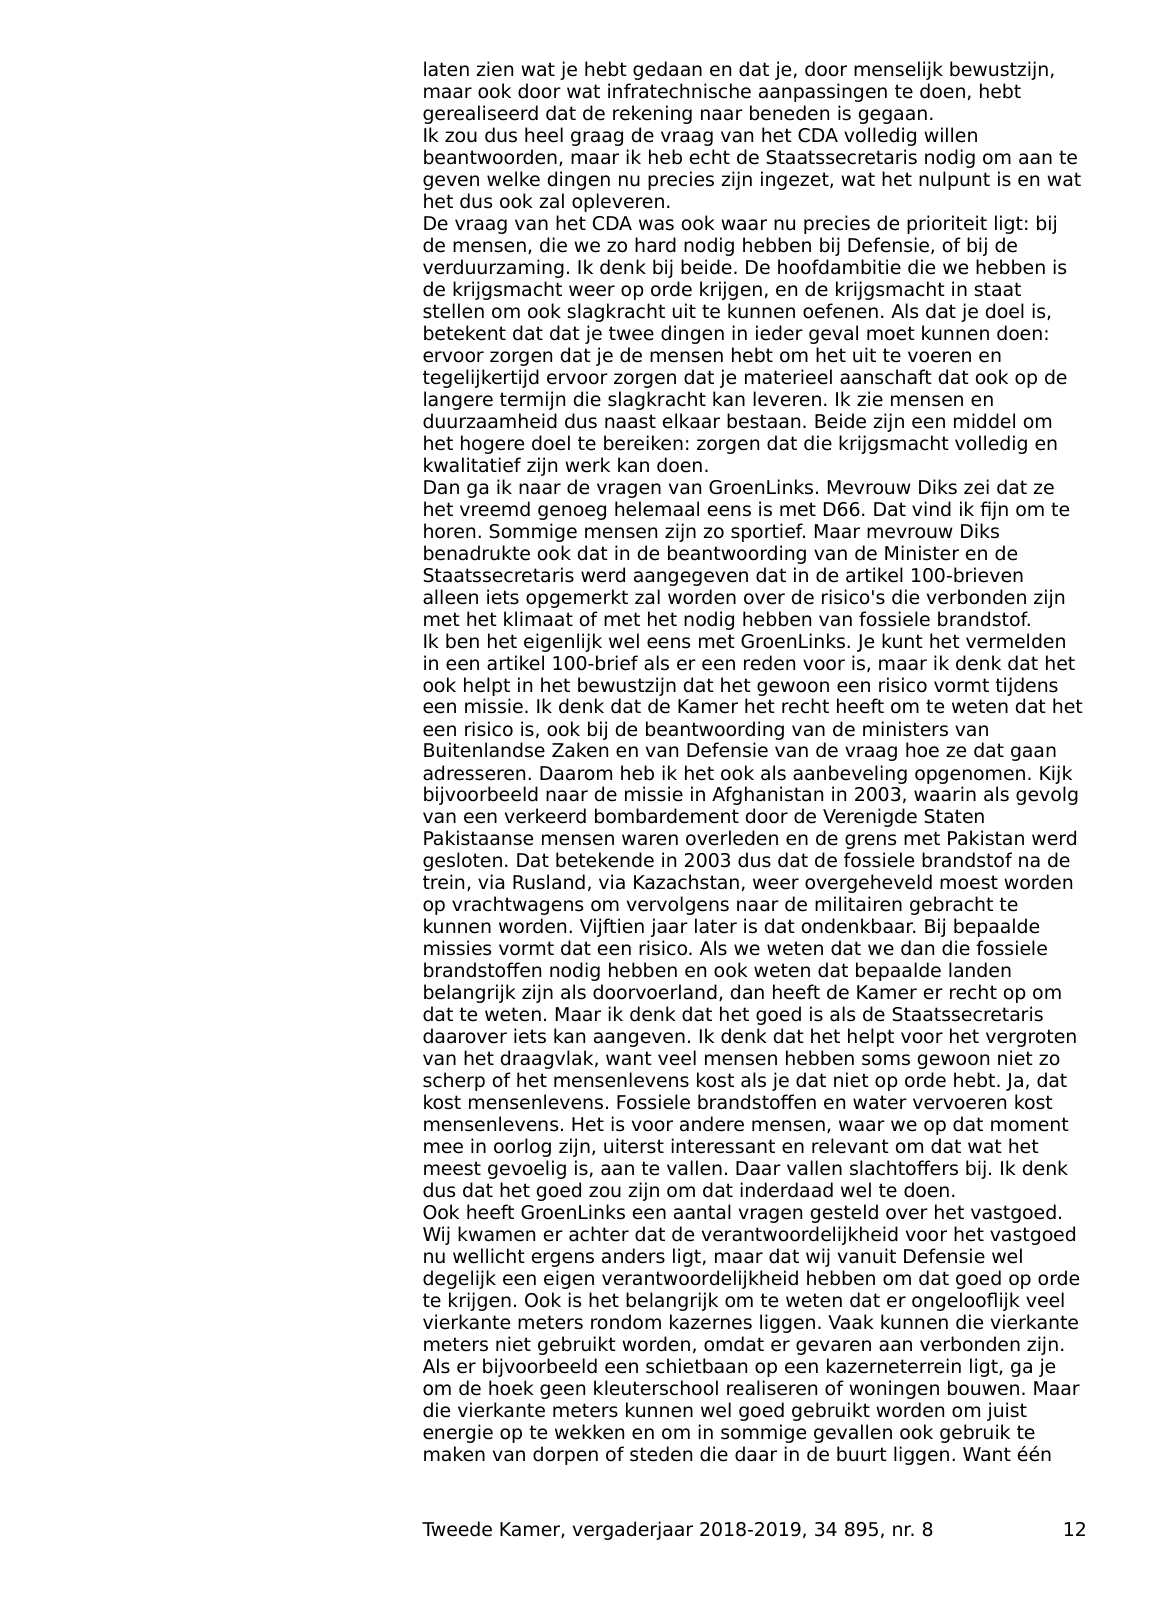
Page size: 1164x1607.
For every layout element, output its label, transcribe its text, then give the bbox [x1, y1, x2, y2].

text Ook heeft GroenLinks een aantal vragen gesteld over het vastgoed. Wij kwamen er achter dat de verantwoordelijkheid voor het vastgoed nu wellicht ergens anders ligt, maar dat wij vanuit Defensie wel degelijk een eigen verantwoordelijkheid hebben om dat goed op orde te krijgen. Ook is het belangrijk om te weten dat er ongelooflijk veel vierkante meters rondom kazernes liggen. Vaak kunnen die vierkante meters niet gebruikt worden, omdat er gevaren aan verbonden zijn. Als er bijvoorbeeld een schietbaan op een kazerneterrein ligt, ga je om de hoek geen kleuterschool realiseren of woningen bouwen. Maar die vierkante meters kunnen wel goed gebruikt worden om juist energie op te wekken en om in sommige gevallen ook gebruik te maken van dorpen of steden die daar in de buurt liggen. Want één [422, 1202, 1087, 1466]
text laten zien wat je hebt gedaan en dat je, door menselijk bewustzijn, maar ook door wat infratechnische aanpassingen te doen, hebt gerealiseerd dat de rekening naar beneden is gegaan. [422, 59, 1087, 125]
text Ik zou dus heel graag de vraag van het CDA volledig willen beantwoorden, maar ik heb echt de Staatssecretaris nodig om aan te geven welke dingen nu precies zijn ingezet, wat het nulpunt is en wat het dus ook zal opleveren. [422, 125, 1087, 213]
text De vraag van het CDA was ook waar nu precies de prioriteit ligt: bij de mensen, die we zo hard nodig hebben bij Defensie, of bij de verduurzaming. Ik denk bij beide. De hoofdambitie die we hebben is de krijgsmacht weer op orde krijgen, en de krijgsmacht in staat stellen om ook slagkracht uit te kunnen oefenen. Als dat je doel is, betekent dat dat je twee dingen in ieder geval moet kunnen doen: ervoor zorgen dat je de mensen hebt om het uit te voeren en tegelijkertijd ervoor zorgen dat je materieel aanschaft dat ook op de langere termijn die slagkracht kan leveren. Ik zie mensen en duurzaamheid dus naast elkaar bestaan. Beide zijn een middel om het hogere doel te bereiken: zorgen dat die krijgsmacht volledig en kwalitatief zijn werk kan doen. [422, 213, 1087, 477]
text Dan ga ik naar de vragen van GroenLinks. Mevrouw Diks zei dat ze het vreemd genoeg helemaal eens is met D66. Dat vind ik fijn om te horen. Sommige mensen zijn zo sportief. Maar mevrouw Diks benadrukte ook dat in de beantwoording van de Minister en de Staatssecretaris werd aangegeven dat in de artikel 100-brieven alleen iets opgemerkt zal worden over de risico's die verbonden zijn met het klimaat of met het nodig hebben van fossiele brandstof. [422, 477, 1087, 631]
text Ik ben het eigenlijk wel eens met GroenLinks. Je kunt het vermelden in een artikel 100-brief als er een reden voor is, maar ik denk dat het ook helpt in het bewustzijn dat het gewoon een risico vormt tijdens een missie. Ik denk dat de Kamer het recht heeft om te weten dat het een risico is, ook bij de beantwoording van de ministers van Buitenlandse Zaken en van Defensie van de vraag hoe ze dat gaan adresseren. Daarom heb ik het ook als aanbeveling opgenomen. Kijk bijvoorbeeld naar de missie in Afghanistan in 2003, waarin als gevolg van een verkeerd bombardement door de Verenigde Staten Pakistaanse mensen waren overleden en de grens met Pakistan werd gesloten. Dat betekende in 2003 dus dat de fossiele brandstof na de trein, via Rusland, via Kazachstan, weer overgeheveld moest worden op vrachtwagens om vervolgens naar de militairen gebracht te kunnen worden. Vijftien jaar later is dat ondenkbaar. Bij bepaalde missies vormt dat een risico. Als we weten dat we dan die fossiele brandstoffen nodig hebben en ook weten dat bepaalde landen belangrijk zijn als doorvoerland, dan heeft de Kamer er recht op om dat te weten. Maar ik denk dat het goed is als de Staatssecretaris daarover iets kan aangeven. Ik denk dat het helpt voor het vergroten van het draagvlak, want veel mensen hebben soms gewoon niet zo scherp of het mensenlevens kost als je dat niet op orde hebt. Ja, dat kost mensenlevens. Fossiele brandstoffen en water vervoeren kost mensenlevens. Het is voor andere mensen, waar we op dat moment mee in oorlog zijn, uiterst interessant en relevant om dat wat het meest gevoelig is, aan te vallen. Daar vallen slachtoffers bij. Ik denk dus dat het goed zou zijn om dat inderdaad wel te doen. [422, 631, 1087, 1202]
